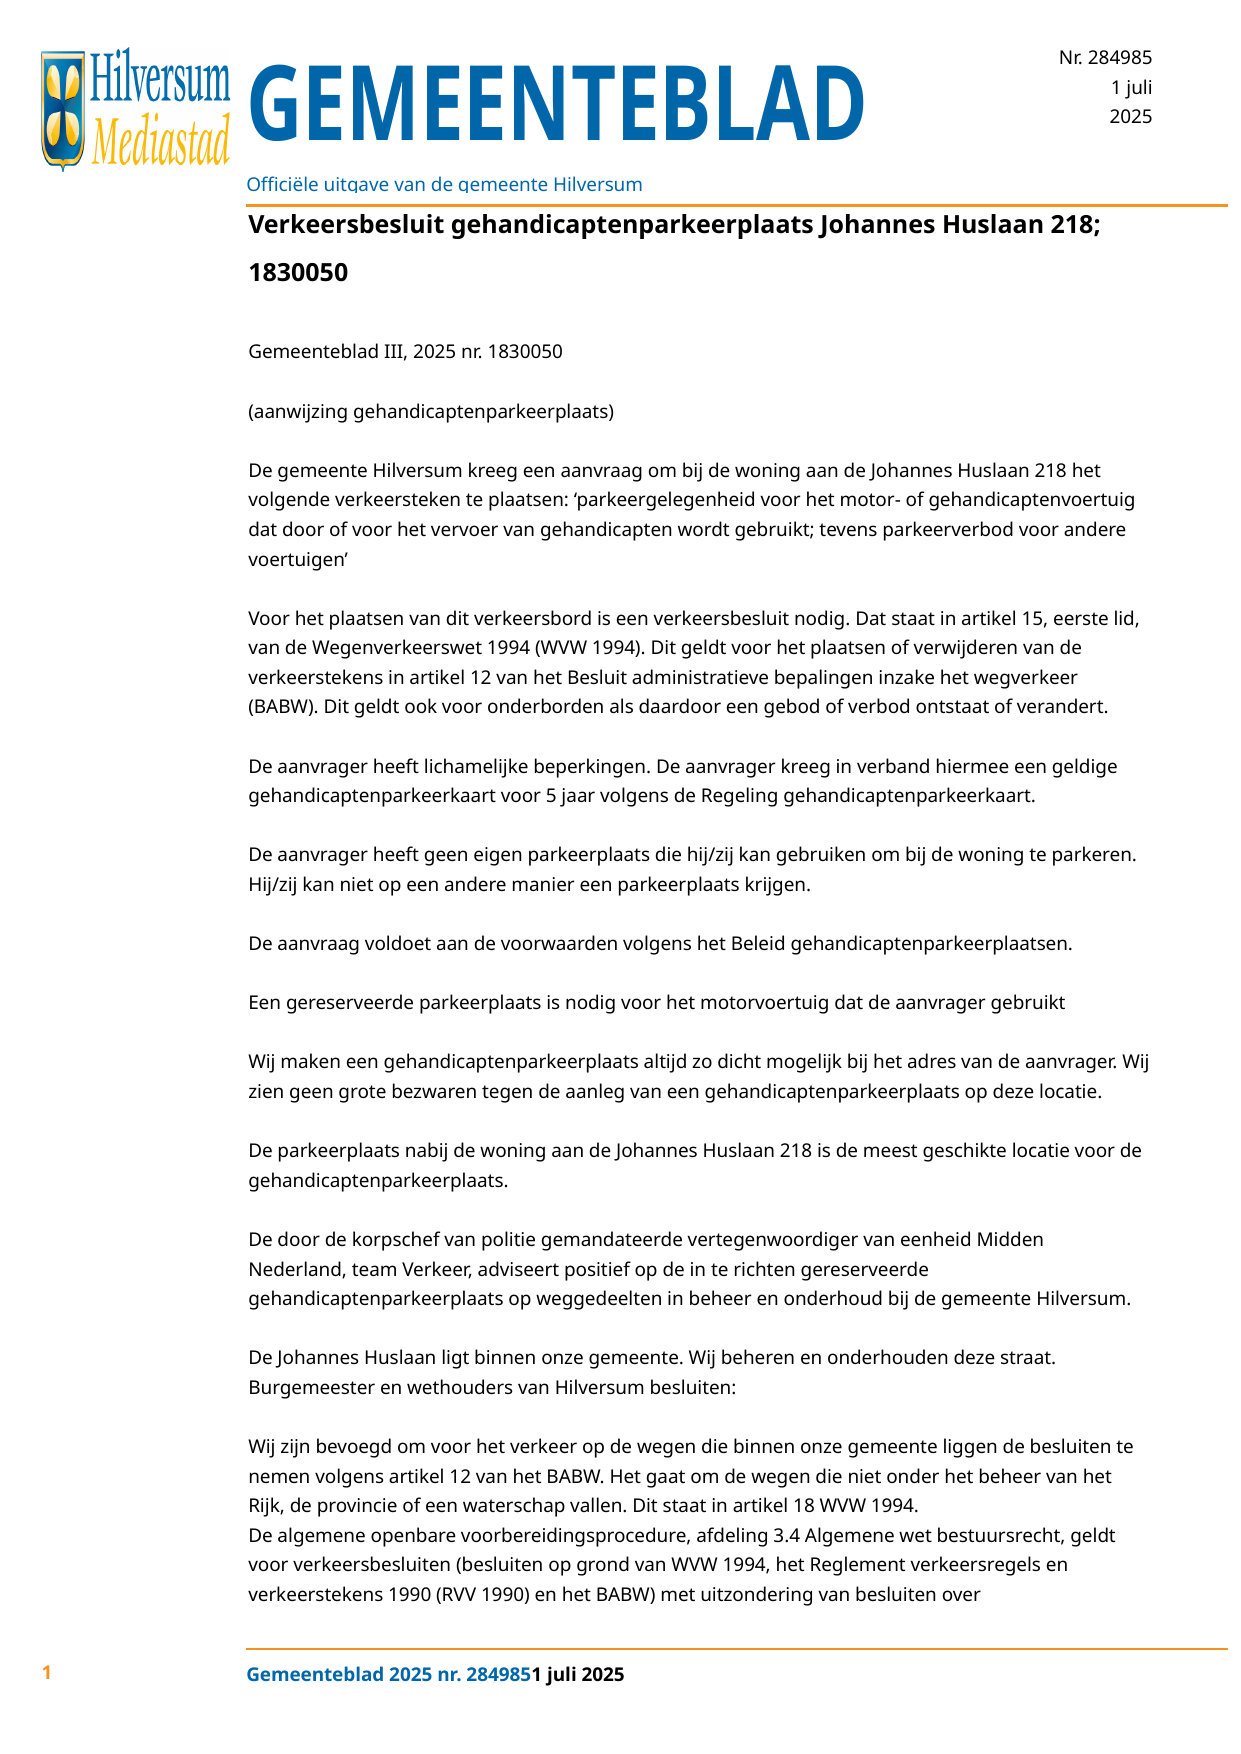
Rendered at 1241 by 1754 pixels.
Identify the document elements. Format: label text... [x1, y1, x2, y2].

text De door de korpschef van politie gemandateerde vertegenwoordiger van eenheid Midden [248, 1226, 1152, 1252]
text (aanwijzing gehandicaptenparkeerplaats) [248, 398, 1152, 423]
text De parkeerplaats nabij de woning aan de Johannes Huslaan 218 is de meest geschikte locatie voor de gehandicaptenparkeerplaats. [248, 1137, 1152, 1193]
text Wij zijn bevoegd om voor het verkeer op de wegen die binnen onze gemeente liggen de besluiten te nemen volgens artikel 12 van het BABW. Het gaat om de wegen die niet onder het beheer van het Rijk, de provincie of een waterschap vallen. Dit staat in artikel 18 WVW 1994. [248, 1433, 1152, 1518]
text Wij maken een gehandicaptenparkeerplaats altijd zo dicht mogelijk bij het adres van de aanvrager. Wij zien geen grote bezwaren tegen de aanleg van een gehandicaptenparkeerplaats op deze locatie. [248, 1049, 1152, 1104]
text De Johannes Huslaan ligt binnen onze gemeente. Wij beheren en onderhouden deze straat. [248, 1344, 1152, 1370]
text Een gereserveerde parkeerplaats is nodig voor het motorvoertuig dat de aanvrager gebruikt [248, 989, 1152, 1015]
text De aanvrager heeft geen eigen parkeerplaats die hij/zij kan gebruiken om bij de woning te parkeren. Hij/zij kan niet op een andere manier een parkeerplaats krijgen. [248, 842, 1152, 897]
text Verkeersbesluit gehandicaptenparkeerplaats Johannes Huslaan 218; 1830050 [248, 207, 1152, 288]
text gehandicaptenparkeerplaats op weggedeelten in beheer en onderhoud bij de gemeente Hilversum. [248, 1285, 1152, 1311]
picture [41, 47, 231, 172]
text De gemeente Hilversum kreeg een aanvraag om bij de woning aan de Johannes Huslaan 218 het volgende verkeersteken te plaatsen: ‘parkeergelegenheid voor het motor- of gehandicaptenvoertuig dat door of voor het vervoer van gehandicapten wordt gebruikt; tevens parkeerverbod voor andere voertuigen’ [248, 457, 1152, 571]
text De algemene openbare voorbereidingsprocedure, afdeling 3.4 Algemene wet bestuursrecht, geldt voor verkeersbesluiten (besluiten op grond van WVW 1994, het Reglement verkeersregels en verkeerstekens 1990 (RVV 1990) en het BABW) met uitzondering van besluiten over [248, 1522, 1152, 1607]
text Nederland, team Verkeer, adviseert positief op de in te richten gereserveerde [248, 1256, 1152, 1281]
text Gemeenteblad III, 2025 nr. 1830050 [248, 339, 1152, 364]
text De aanvrager heeft lichamelijke beperkingen. De aanvrager kreeg in verband hiermee een geldige gehandicaptenparkeerkaart voor 5 jaar volgens de Regeling gehandicaptenparkeerkaart. [248, 753, 1152, 808]
text De aanvraag voldoet aan de voorwaarden volgens het Beleid gehandicaptenparkeerplaatsen. [248, 930, 1152, 956]
text Voor het plaatsen van dit verkeersbord is een verkeersbesluit nodig. Dat staat in artikel 15, eerste lid, van de Wegenverkeerswet 1994 (WVW 1994). Dit geldt voor het plaatsen of verwijderen van de verkeerstekens in artikel 12 van het Besluit administratieve bepalingen inzake het wegverkeer (BABW). Dit geldt ook voor onderborden als daardoor een gebod of verbod ontstaat of verandert. [248, 605, 1152, 719]
text Burgemeester en wethouders van Hilversum besluiten: [248, 1374, 1152, 1400]
